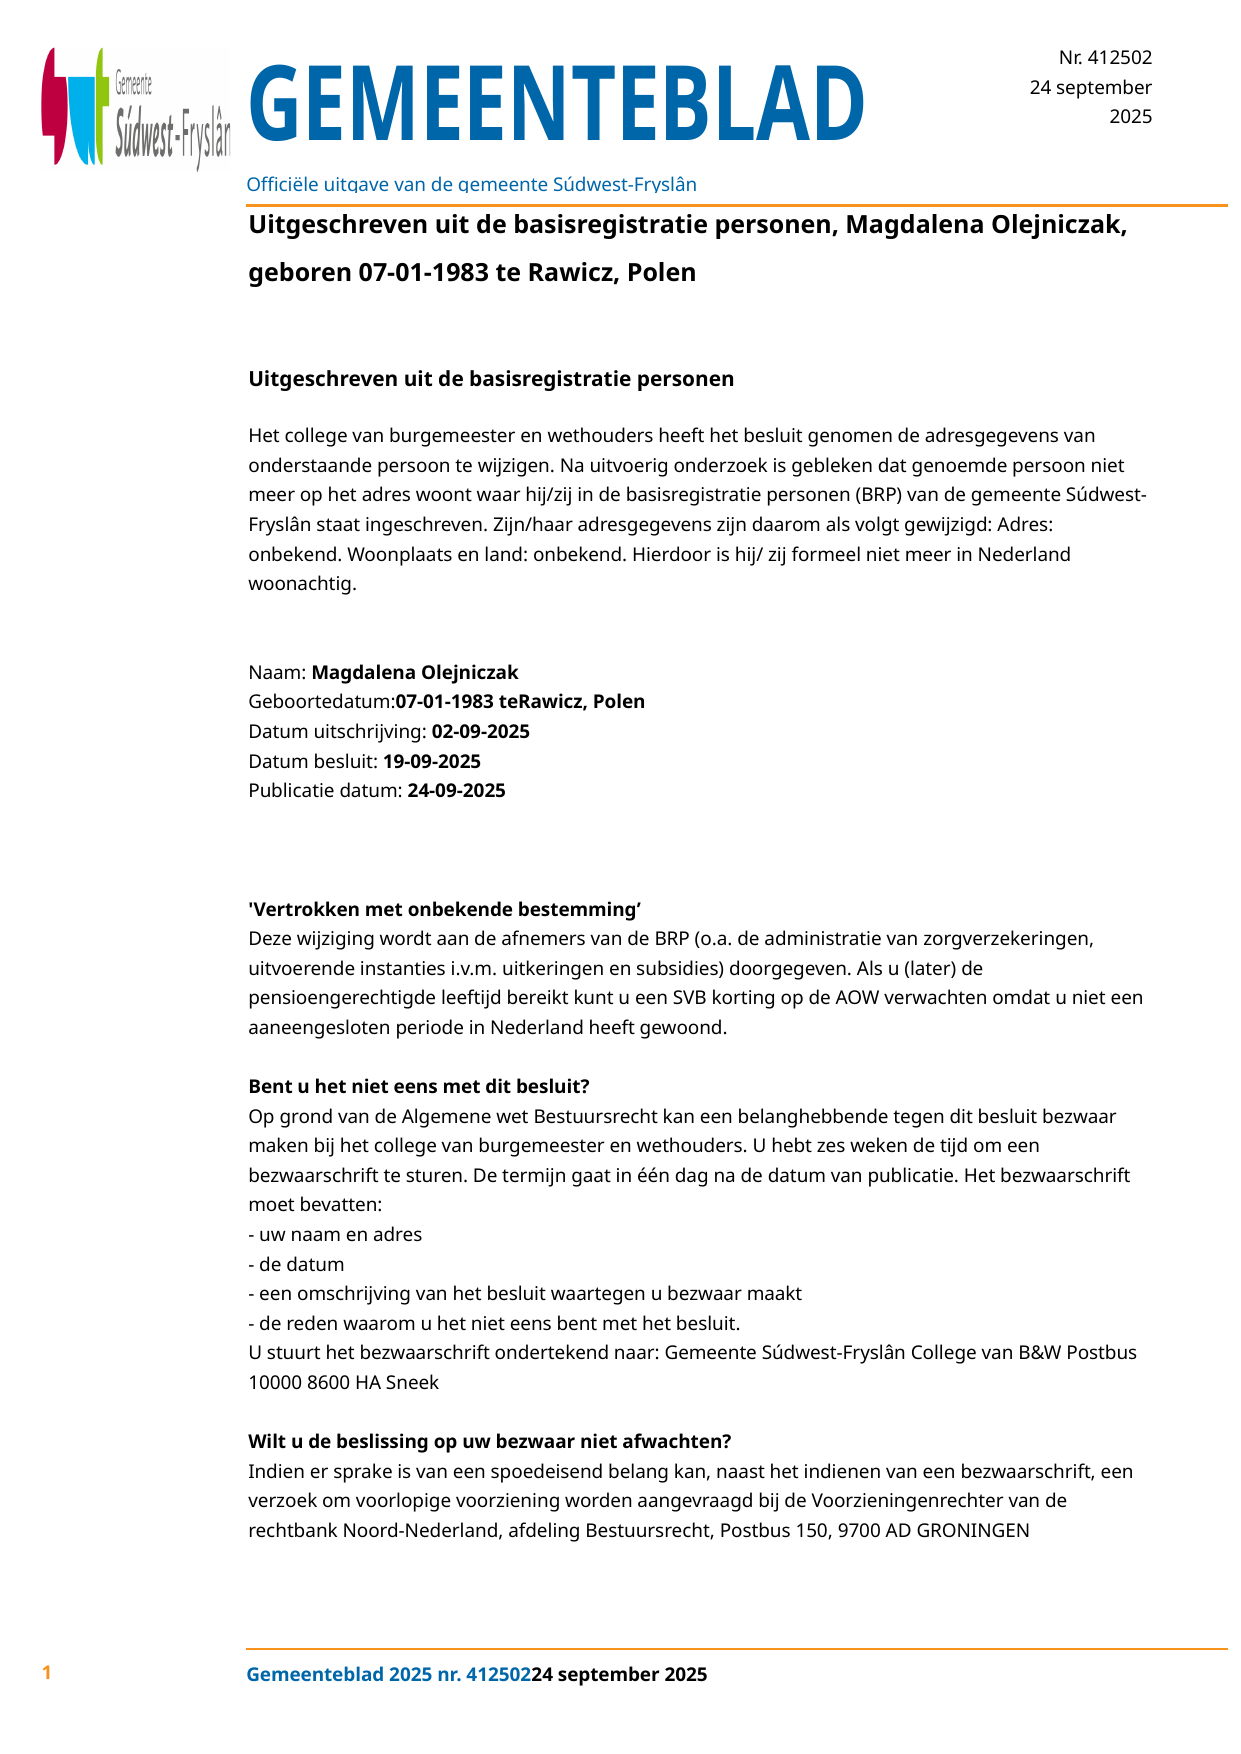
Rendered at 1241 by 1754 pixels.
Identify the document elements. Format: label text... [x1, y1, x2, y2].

text Geboortedatum:07-01-1983 teRawicz, Polen [248, 689, 1152, 714]
text Indien er sprake is van een spoedeisend belang kan, naast het indienen van een bezwaarschrift, een verzoek om voorlopige voorziening worden aangevraagd bij de Voorzieningenrechter van de rechtbank Noord-Nederland, afdeling Bestuursrecht, Postbus 150, 9700 AD GRONINGEN [248, 1458, 1152, 1543]
text - uw naam en adres [248, 1221, 1152, 1247]
text Deze wijziging wordt aan de afnemers van de BRP (o.a. de administratie van zorgverzekeringen, uitvoerende instanties i.v.m. uitkeringen en subsidies) doorgegeven. Als u (later) de pensioengerechtigde leeftijd bereikt kunt u een SVB korting op de AOW verwachten omdat u niet een aaneengesloten periode in Nederland heeft gewoond. [248, 925, 1152, 1040]
picture [41, 47, 231, 172]
text Uitgeschreven uit de basisregistratie personen [248, 364, 1152, 393]
text Datum uitschrijving: 02-09-2025 [248, 718, 1152, 744]
text Wilt u de beslissing op uw bezwaar niet afwachten? [248, 1428, 1152, 1454]
text Datum besluit: 19-09-2025 [248, 748, 1152, 774]
text U stuurt het bezwaarschrift ondertekend naar: Gemeente Súdwest-Fryslân College van B&W Postbus 10000 8600 HA Sneek [248, 1339, 1152, 1395]
text Publicatie datum: 24-09-2025 [248, 777, 1152, 803]
text 'Vertrokken met onbekende bestemming’ [248, 896, 1152, 922]
text Bent u het niet eens met dit besluit? [248, 1073, 1152, 1099]
text Uitgeschreven uit de basisregistratie personen, Magdalena Olejniczak, geboren 07-01-1983 te Rawicz, Polen [248, 207, 1152, 288]
text Op grond van de Algemene wet Bestuursrecht kan een belanghebbende tegen dit besluit bezwaar maken bij het college van burgemeester en wethouders. U hebt zes weken de tijd om een bezwaarschrift te sturen. De termijn gaat in één dag na de datum van publicatie. Het bezwaarschrift moet bevatten: [248, 1103, 1152, 1217]
text - de reden waarom u het niet eens bent met het besluit. [248, 1310, 1152, 1336]
text Naam: Magdalena Olejniczak [248, 659, 1152, 685]
text - een omschrijving van het besluit waartegen u bezwaar maakt [248, 1280, 1152, 1306]
text Het college van burgemeester en wethouders heeft het besluit genomen de adresgegevens van onderstaande persoon te wijzigen. Na uitvoerig onderzoek is gebleken dat genoemde persoon niet meer op het adres woont waar hij/zij in de basisregistratie personen (BRP) van de gemeente Súdwest-Fryslân staat ingeschreven. Zijn/haar adresgegevens zijn daarom als volgt gewijzigd: Adres: onbekend. Woonplaats en land: onbekend. Hierdoor is hij/ zij formeel niet meer in Nederland woonachtig. [248, 422, 1152, 596]
text - de datum [248, 1251, 1152, 1277]
